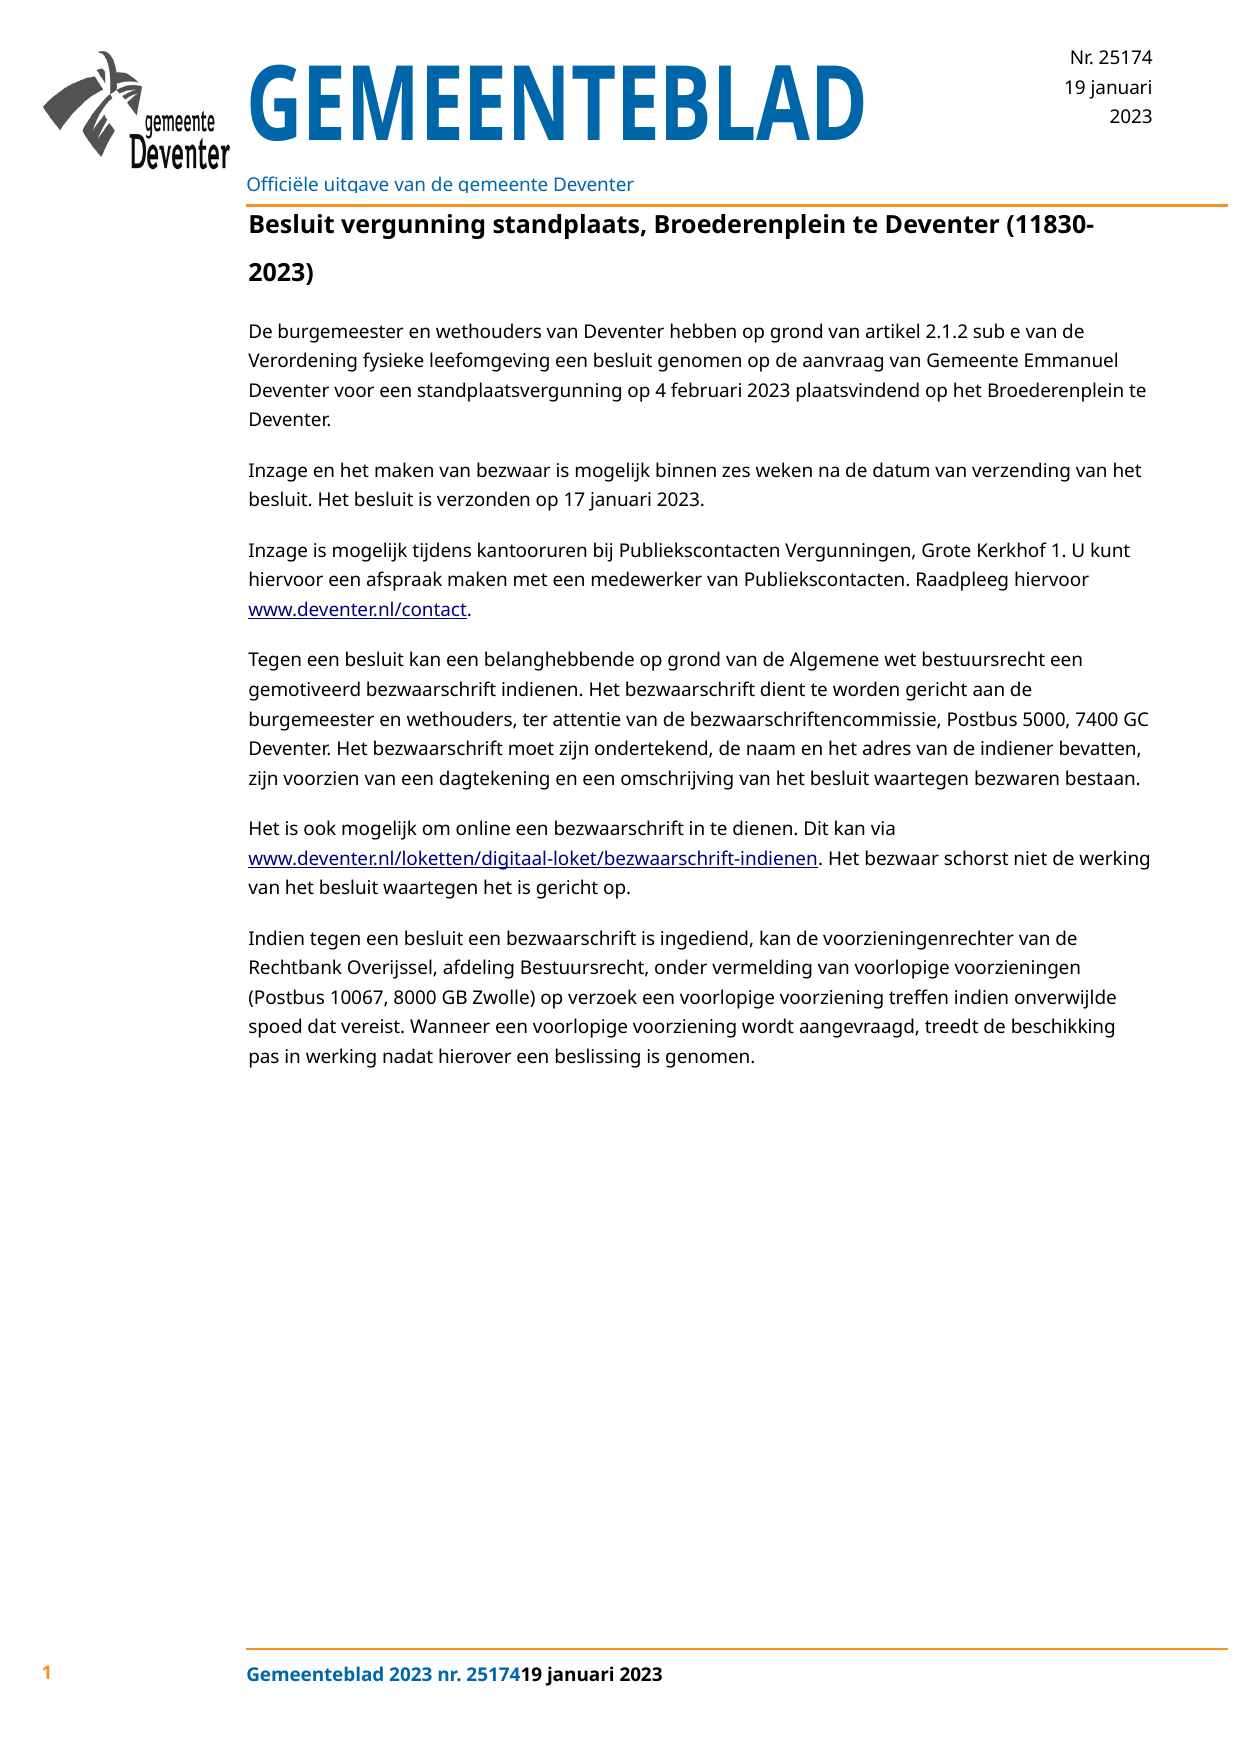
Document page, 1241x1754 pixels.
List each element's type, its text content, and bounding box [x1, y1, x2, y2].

text Tegen een besluit kan een belanghebbende op grond van de Algemene wet bestuursrecht een gemotiveerd bezwaarschrift indienen. Het bezwaarschrift dient te worden gericht aan de burgemeester en wethouders, ter attentie van de bezwaarschriftencommissie, Postbus 5000, 7400 GC Deventer. Het bezwaarschrift moet zijn ondertekend, de naam en het adres van de indiener bevatten, zijn voorzien van een dagtekening en een omschrijving van het besluit waartegen bezwaren bestaan. [248, 647, 1152, 791]
text De burgemeester en wethouders van Deventer hebben op grond van artikel 2.1.2 sub e van de Verordening fysieke leefomgeving een besluit genomen op de aanvraag van Gemeente Emmanuel Deventer voor een standplaatsvergunning op 4 februari 2023 plaatsvindend op het Broederenplein te Deventer. [248, 318, 1152, 432]
picture [41, 47, 231, 172]
text Inzage en het maken van bezwaar is mogelijk binnen zes weken na de datum van verzending van het besluit. Het besluit is verzonden op 17 januari 2023. [248, 457, 1152, 512]
text Indien tegen een besluit een bezwaarschrift is ingediend, kan de voorzieningenrechter van de Rechtbank Overijssel, afdeling Bestuursrecht, onder vermelding van voorlopige voorzieningen (Postbus 10067, 8000 GB Zwolle) op verzoek een voorlopige voorziening treffen indien onverwijlde spoed dat vereist. Wanneer een voorlopige voorziening wordt aangevraagd, treedt de beschikking pas in werking nadat hierover een beslissing is genomen. [248, 925, 1152, 1069]
text Inzage is mogelijk tijdens kantooruren bij Publiekscontacten Vergunningen, Grote Kerkhof 1. U kunt hiervoor een afspraak maken met een medewerker van Publiekscontacten. Raadpleeg hiervoor www.deventer.nl/contact. [248, 537, 1152, 622]
text Besluit vergunning standplaats, Broederenplein te Deventer (11830-2023) [248, 207, 1152, 288]
text Het is ook mogelijk om online een bezwaarschrift in te dienen. Dit kan via www.deventer.nl/loketten/digitaal-loket/bezwaarschrift-indienen. Het bezwaar schorst niet de werking van het besluit waartegen het is gericht op. [248, 815, 1152, 900]
